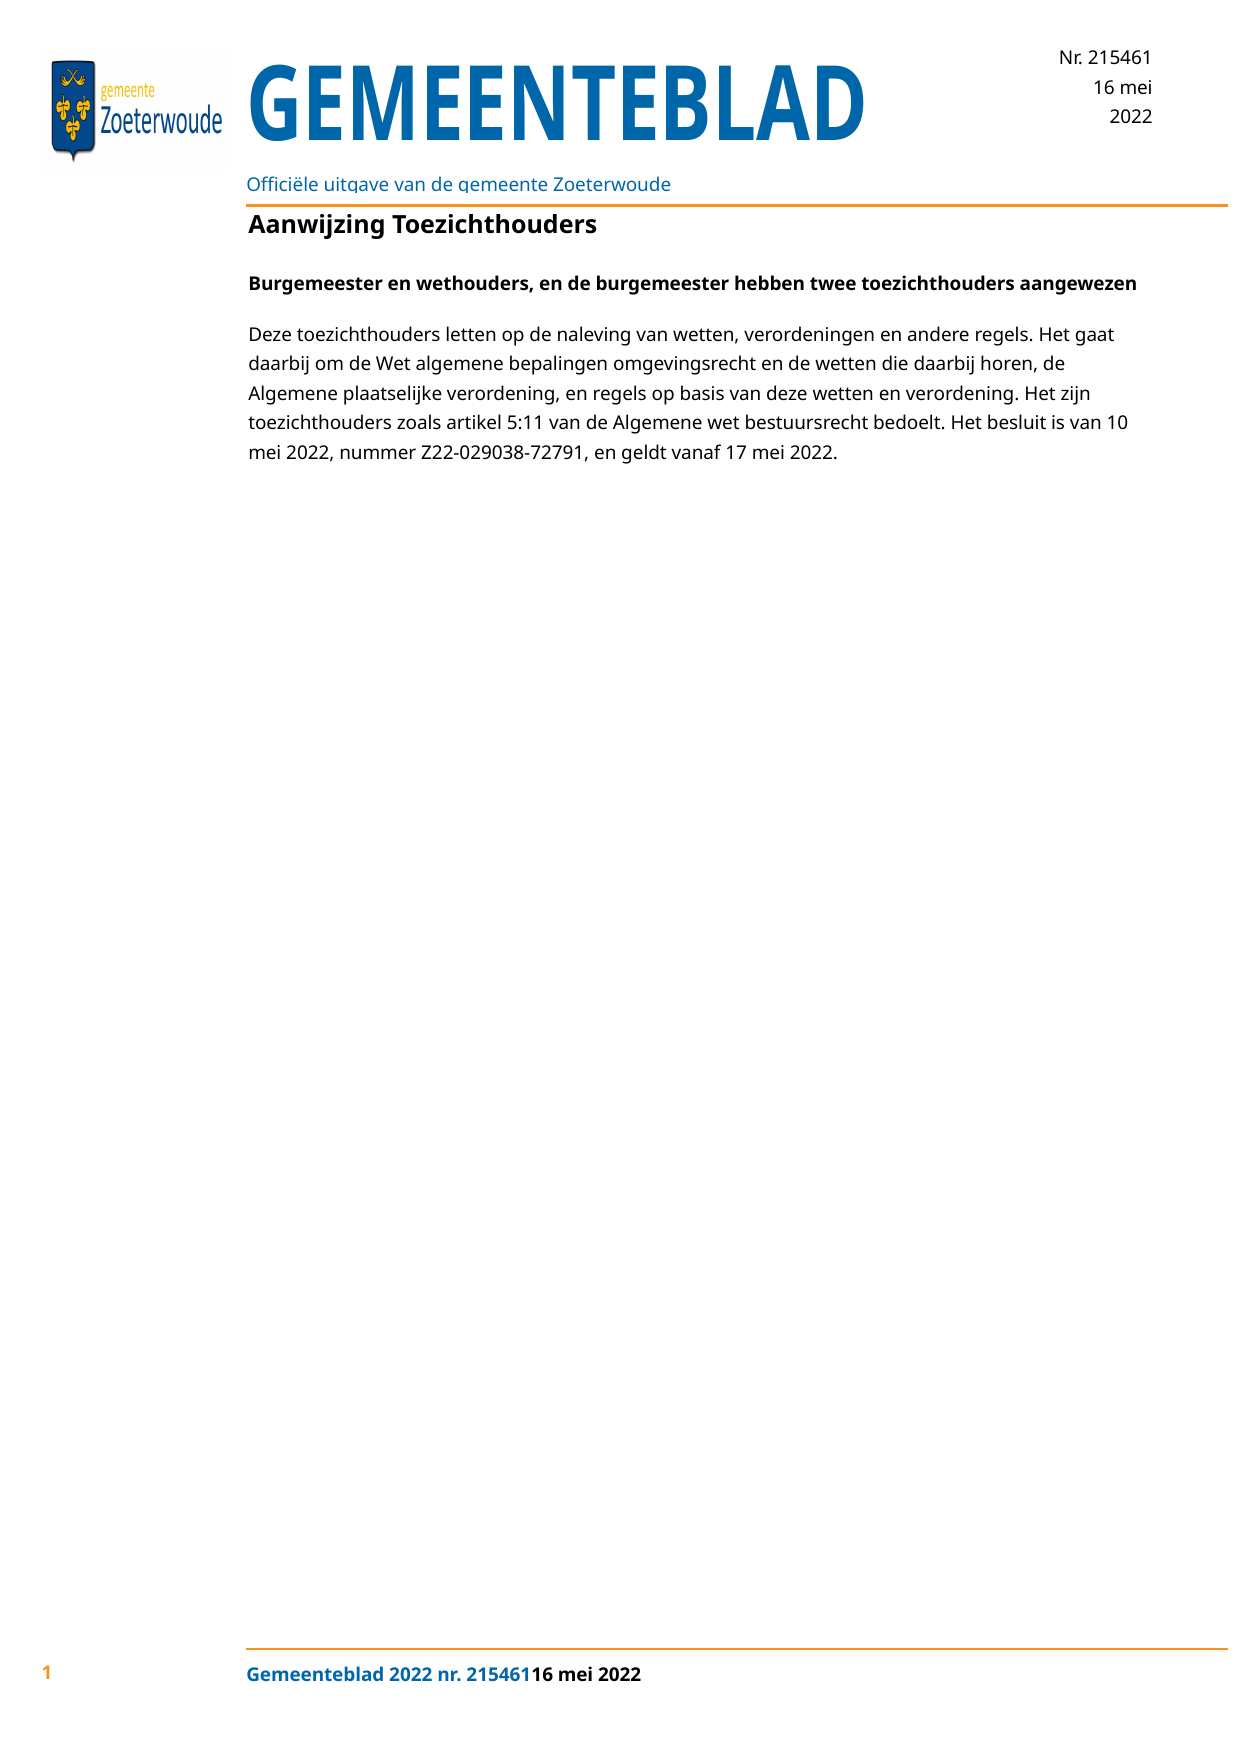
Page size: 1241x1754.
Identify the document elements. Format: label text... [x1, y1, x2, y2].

text Aanwijzing Toezichthouders [248, 207, 1152, 241]
text Deze toezichthouders letten op de naleving van wetten, verordeningen en andere regels. Het gaat daarbij om de Wet algemene bepalingen omgevingsrecht en de wetten die daarbij horen, de Algemene plaatselijke verordening, en regels op basis van deze wetten en verordening. Het zijn toezichthouders zoals artikel 5:11 van de Algemene wet bestuursrecht bedoelt. Het besluit is van 10 mei 2022, nummer Z22-029038-72791, en geldt vanaf 17 mei 2022. [248, 321, 1152, 465]
text Burgemeester en wethouders, en de burgemeester hebben twee toezichthouders aangewezen [248, 270, 1152, 296]
picture [41, 47, 231, 172]
